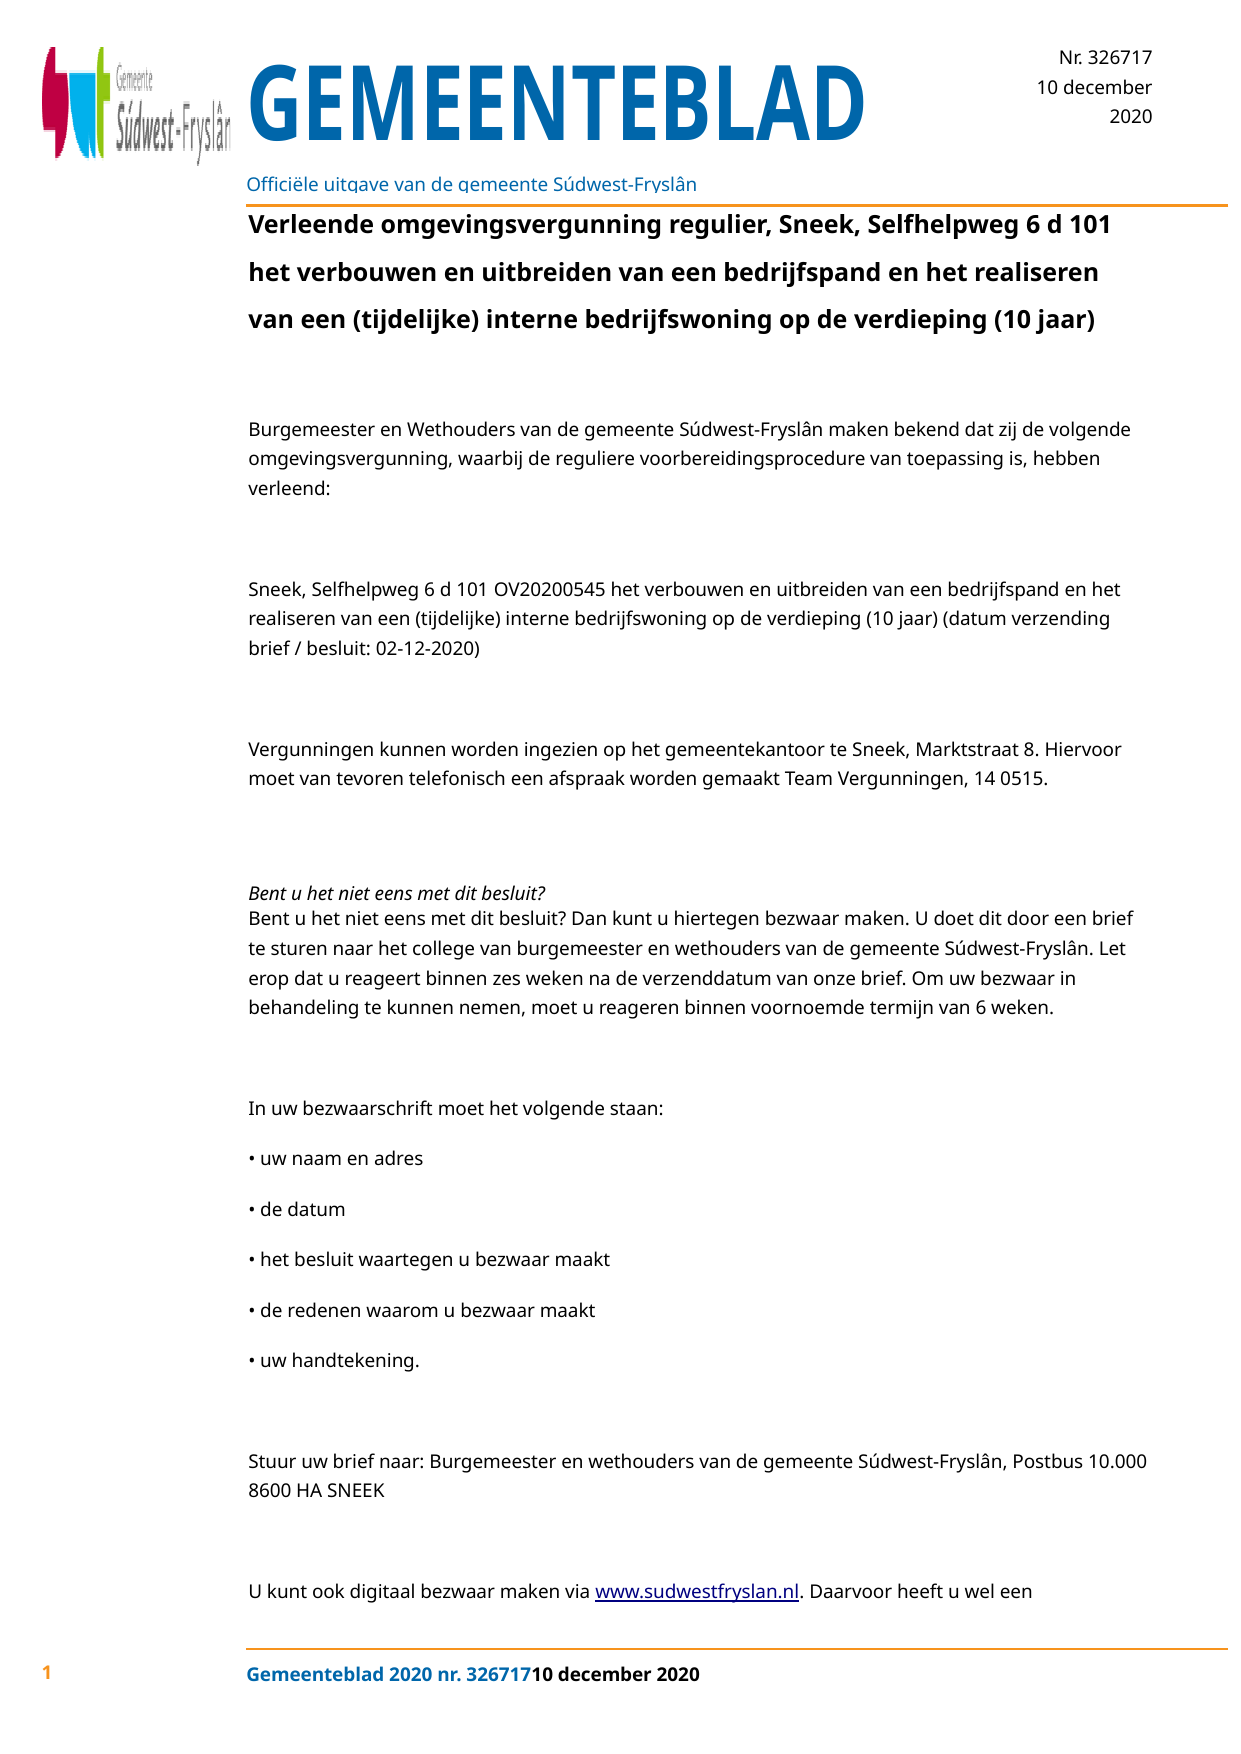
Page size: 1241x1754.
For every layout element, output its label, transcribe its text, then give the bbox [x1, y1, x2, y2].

text • uw naam en adres [248, 1146, 1152, 1171]
text • de datum [248, 1196, 1152, 1222]
picture [41, 47, 231, 172]
text Bent u het niet eens met dit besluit? Dan kunt u hiertegen bezwaar maken. U doet dit door een brief te sturen naar het college van burgemeester en wethouders van de gemeente Súdwest-Fryslân. Let erop dat u reageert binnen zes weken na de verzenddatum van onze brief. Om uw bezwaar in behandeling te kunnen nemen, moet u reageren binnen voornoemde termijn van 6 weken. [248, 906, 1152, 1020]
text Bent u het niet eens met dit besluit? [248, 880, 1152, 906]
text Vergunningen kunnen worden ingezien op het gemeentekantoor te Sneek, Marktstraat 8. Hiervoor moet van tevoren telefonisch een afspraak worden gemaakt Team Vergunningen, 14 0515. [248, 736, 1152, 791]
text Verleende omgevingsvergunning regulier, Sneek, Selfhelpweg 6 d 101 het verbouwen en uitbreiden van een bedrijfspand en het realiseren van een (tijdelijke) interne bedrijfswoning op de verdieping (10 jaar) [248, 207, 1152, 336]
text • de redenen waarom u bezwaar maakt [248, 1297, 1152, 1323]
text • het besluit waartegen u bezwaar maakt [248, 1246, 1152, 1272]
text In uw bezwaarschrift moet het volgende staan: [248, 1095, 1152, 1121]
text Sneek, Selfhelpweg 6 d 101 OV20200545 het verbouwen en uitbreiden van een bedrijfspand en het realiseren van een (tijdelijke) interne bedrijfswoning op de verdieping (10 jaar) (datum verzending brief / besluit: 02-12-2020) [248, 576, 1152, 661]
text Stuur uw brief naar: Burgemeester en wethouders van de gemeente Súdwest-Fryslân, Postbus 10.000 8600 HA SNEEK [248, 1448, 1152, 1503]
text U kunt ook digitaal bezwaar maken via www.sudwestfryslan.nl. Daarvoor heeft u wel een [248, 1578, 1152, 1604]
text • uw handtekening. [248, 1347, 1152, 1373]
text Burgemeester en Wethouders van de gemeente Súdwest-Fryslân maken bekend dat zij de volgende omgevingsvergunning, waarbij de reguliere voorbereidingsprocedure van toepassing is, hebben verleend: [248, 416, 1152, 501]
